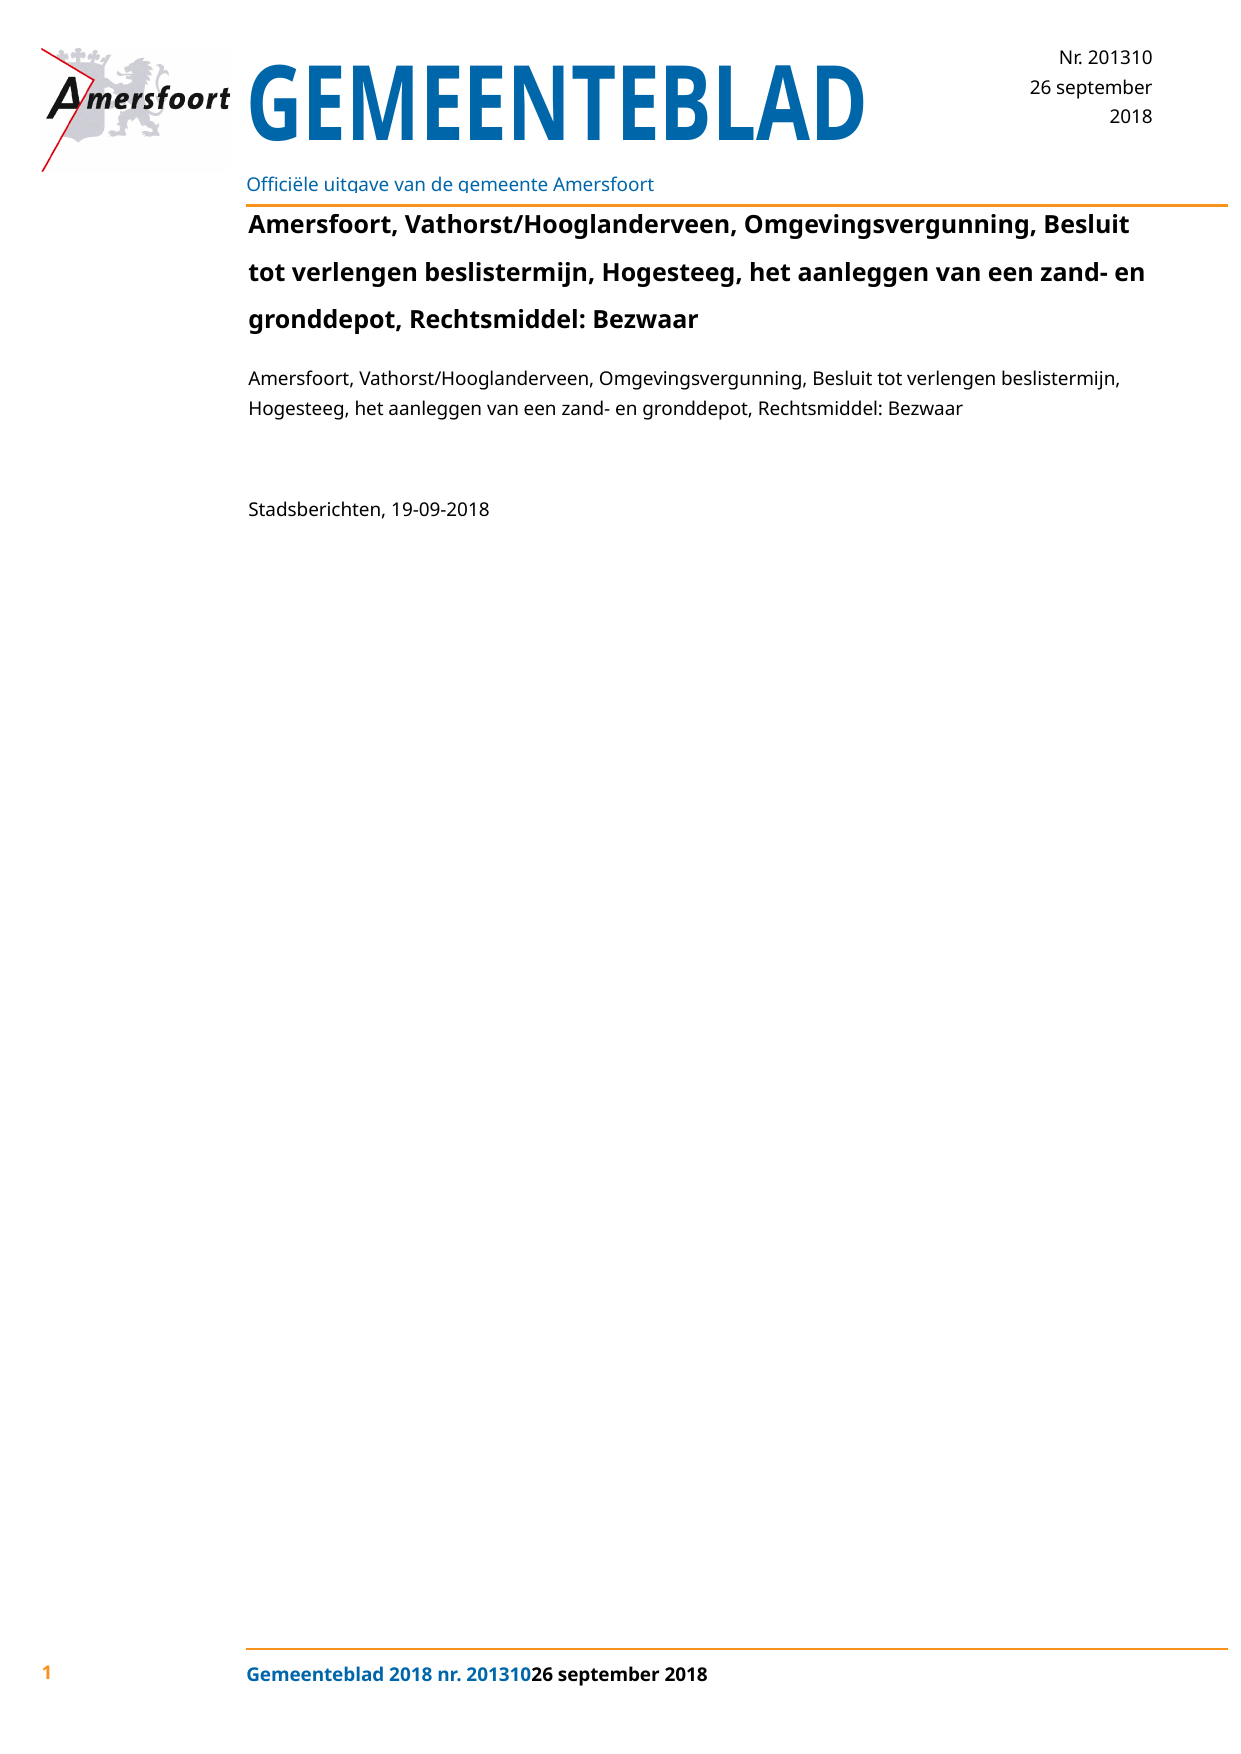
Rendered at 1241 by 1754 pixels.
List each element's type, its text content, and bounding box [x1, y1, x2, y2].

text Amersfoort, Vathorst/Hooglanderveen, Omgevingsvergunning, Besluit tot verlengen beslistermijn, Hogesteeg, het aanleggen van een zand- en gronddepot, Rechtsmiddel: Bezwaar [248, 366, 1152, 421]
text Stadsberichten, 19-09-2018 [248, 496, 1152, 522]
picture [41, 47, 231, 172]
text Amersfoort, Vathorst/Hooglanderveen, Omgevingsvergunning, Besluit tot verlengen beslistermijn, Hogesteeg, het aanleggen van een zand- en gronddepot, Rechtsmiddel: Bezwaar [248, 207, 1152, 336]
